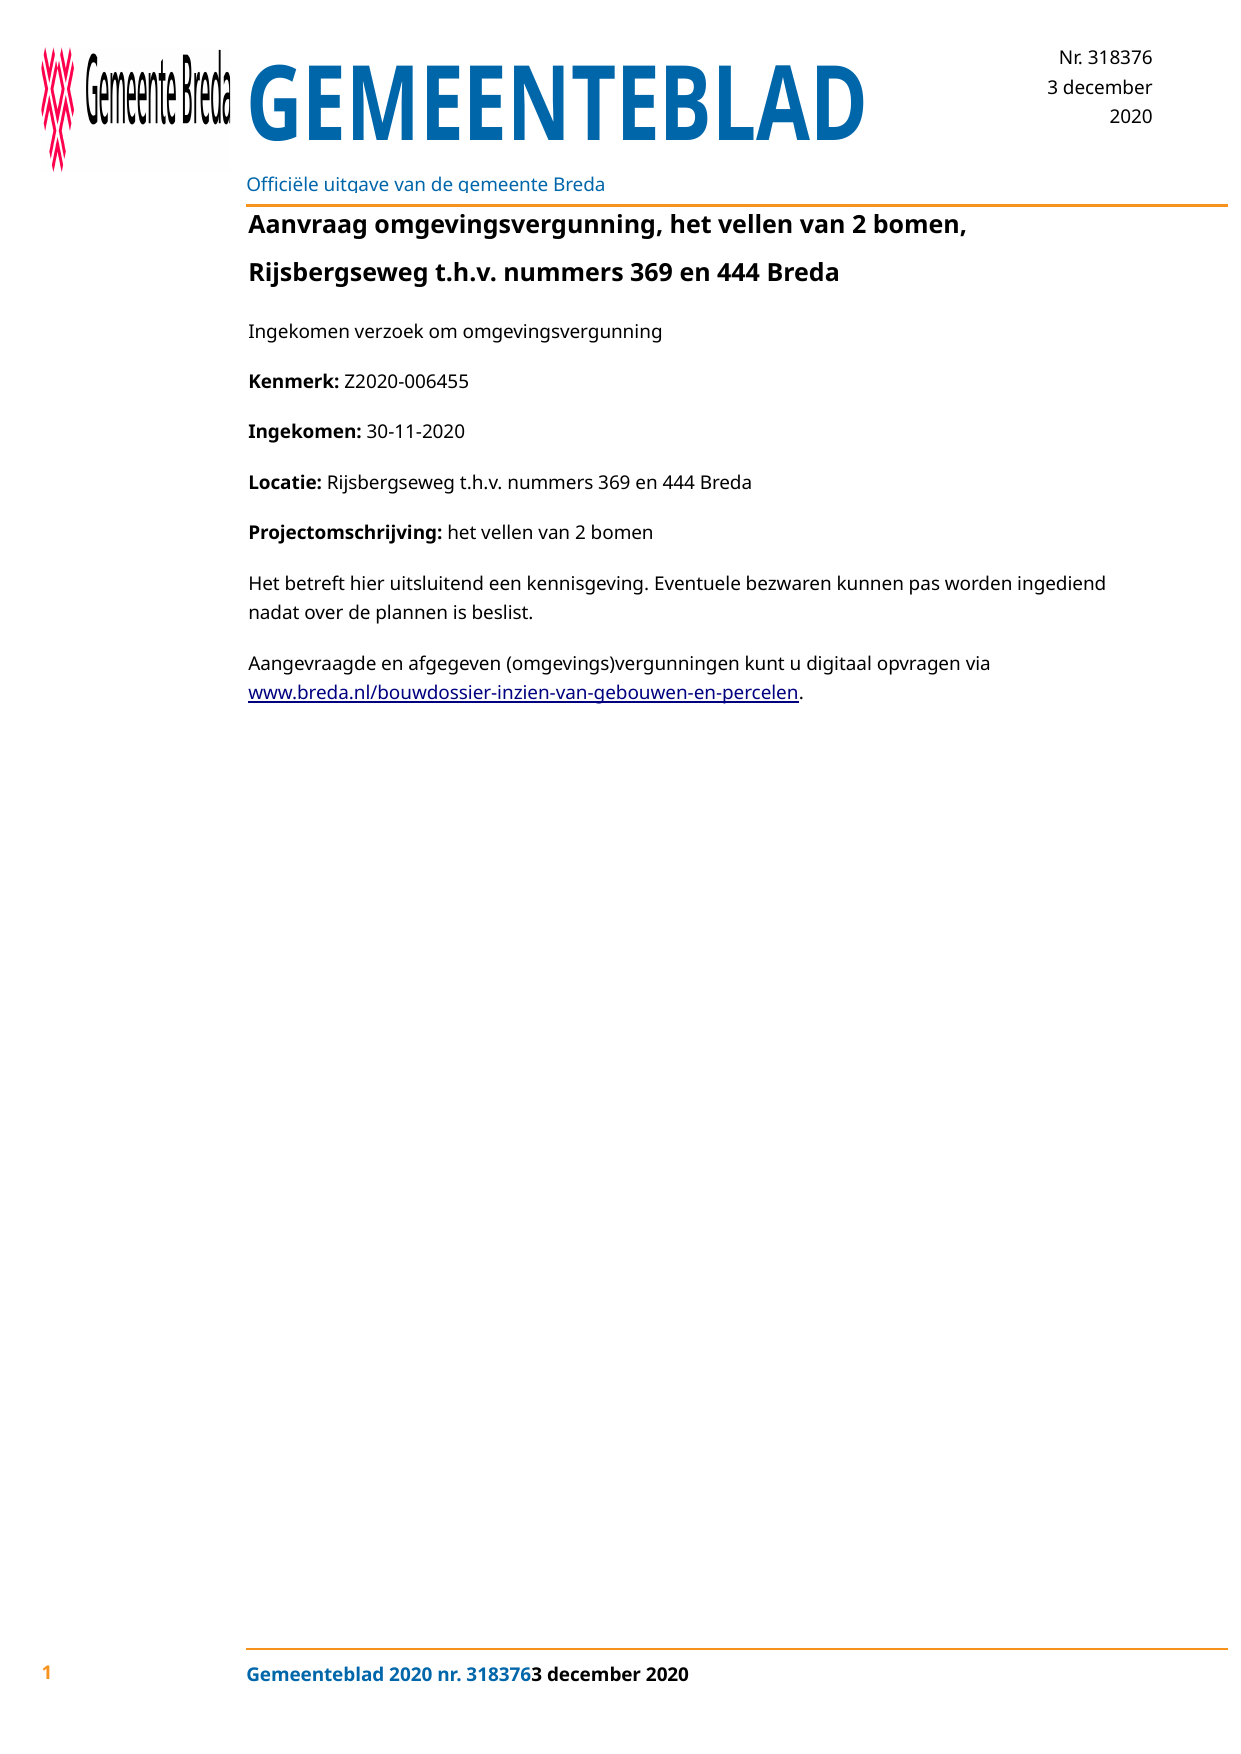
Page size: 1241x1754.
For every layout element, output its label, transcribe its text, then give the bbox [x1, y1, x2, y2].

text Ingekomen: 30-11-2020 [248, 419, 1152, 444]
text Het betreft hier uitsluitend een kennisgeving. Eventuele bezwaren kunnen pas worden ingediend nadat over de plannen is beslist. [248, 570, 1152, 625]
text Locatie: Rijsbergseweg t.h.v. nummers 369 en 444 Breda [248, 469, 1152, 495]
picture [41, 47, 231, 172]
text Aanvraag omgevingsvergunning, het vellen van 2 bomen, Rijsbergseweg t.h.v. nummers 369 en 444 Breda [248, 207, 1152, 288]
text Aangevraagde en afgegeven (omgevings)vergunningen kunt u digitaal opvragen via www.breda.nl/bouwdossier-inzien-van-gebouwen-en-percelen. [248, 650, 1152, 705]
text Ingekomen verzoek om omgevingsvergunning [248, 318, 1152, 344]
text Kenmerk: Z2020-006455 [248, 368, 1152, 394]
text Projectomschrijving: het vellen van 2 bomen [248, 519, 1152, 545]
